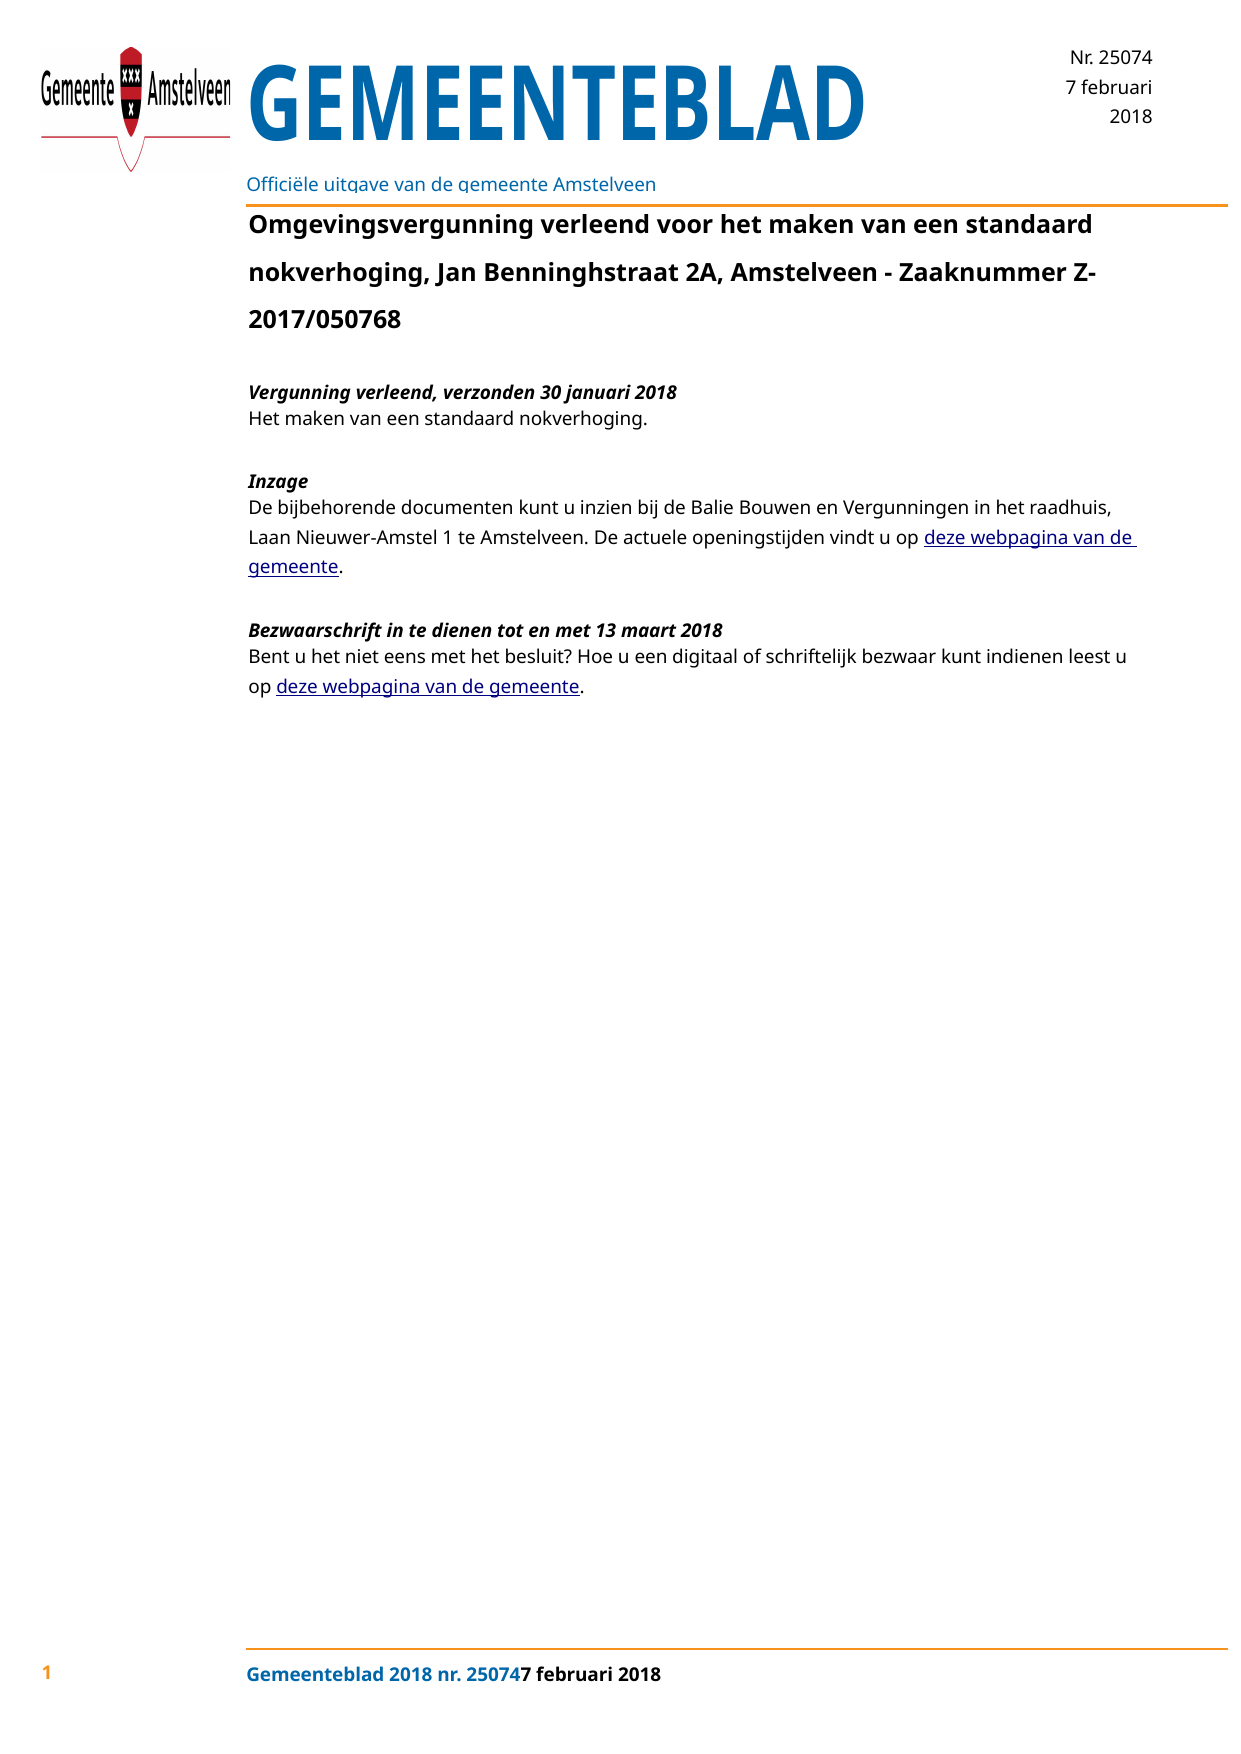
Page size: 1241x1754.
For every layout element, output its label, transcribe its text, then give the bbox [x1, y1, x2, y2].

text Het maken van een standaard nokverhoging. [248, 405, 1152, 431]
text Inzage [248, 469, 1152, 494]
text Vergunning verleend, verzonden 30 januari 2018 [248, 379, 1152, 405]
text Bezwaarschrift in te dienen tot en met 13 maart 2018 [248, 618, 1152, 643]
text De bijbehorende documenten kunt u inzien bij de Balie Bouwen en Vergunningen in het raadhuis, Laan Nieuwer-Amstel 1 te Amstelveen. De actuele openingstijden vindt u op deze webpagina van de gemeente. [248, 494, 1152, 579]
text Bent u het niet eens met het besluit? Hoe u een digitaal of schriftelijk bezwaar kunt indienen leest u op deze webpagina van de gemeente. [248, 643, 1152, 699]
picture [41, 47, 231, 172]
text Omgevingsvergunning verleend voor het maken van een standaard nokverhoging, Jan Benninghstraat 2A, Amstelveen - Zaaknummer Z-2017/050768 [248, 207, 1152, 336]
